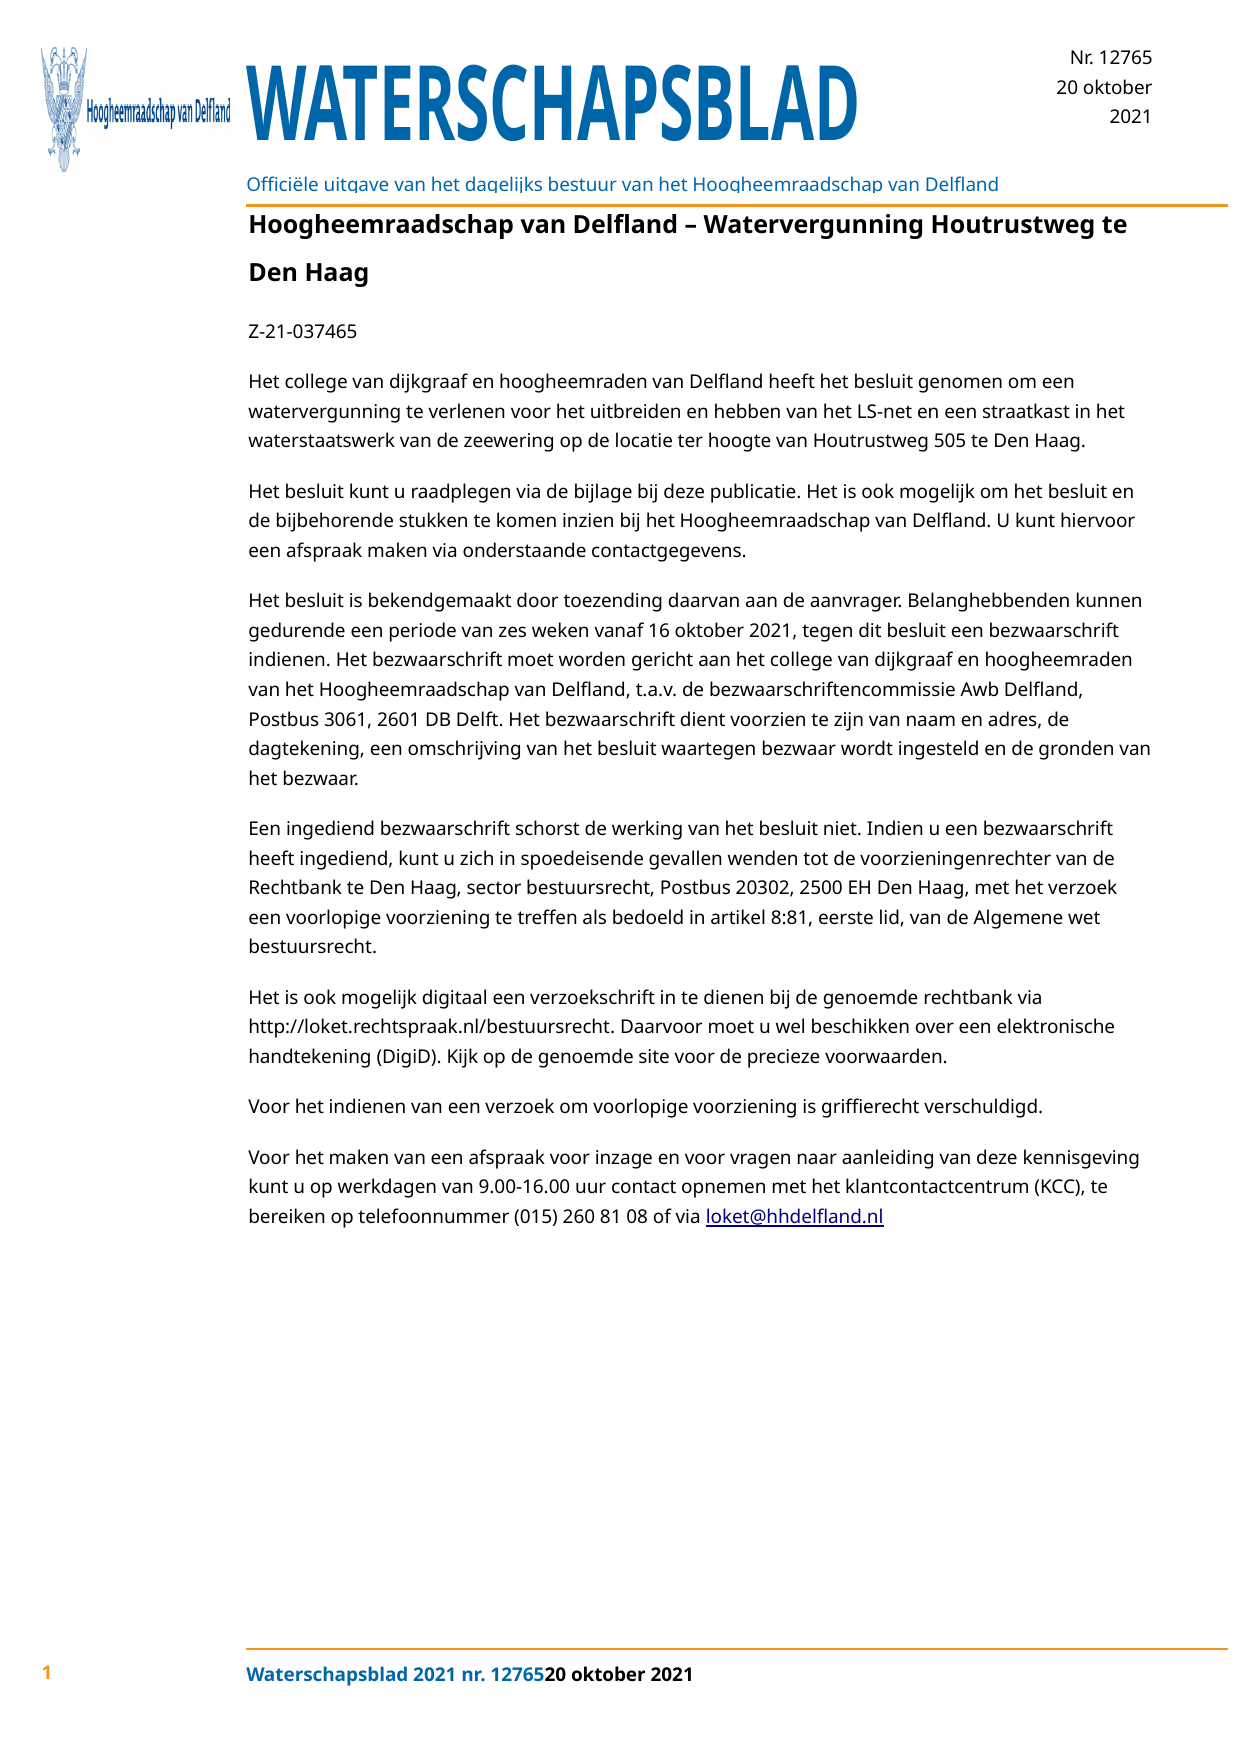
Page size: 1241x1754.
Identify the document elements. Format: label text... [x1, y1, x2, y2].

text Een ingediend bezwaarschrift schorst de werking van het besluit niet. Indien u een bezwaarschrift heeft ingediend, kunt u zich in spoedeisende gevallen wenden tot de voorzieningenrechter van de Rechtbank te Den Haag, sector bestuursrecht, Postbus 20302, 2500 EH Den Haag, met het verzoek een voorlopige voorziening te treffen als bedoeld in artikel 8:81, eerste lid, van de Algemene wet bestuursrecht. [248, 815, 1152, 959]
text Voor het indienen van een verzoek om voorlopige voorziening is griffierecht verschuldigd. [248, 1094, 1152, 1119]
text Z-21-037465 [248, 318, 1152, 344]
text Het is ook mogelijk digitaal een verzoekschrift in te dienen bij de genoemde rechtbank via http://loket.rechtspraak.nl/bestuursrecht. Daarvoor moet u wel beschikken over een elektronische handtekening (DigiD). Kijk op de genoemde site voor de precieze voorwaarden. [248, 984, 1152, 1069]
text Het college van dijkgraaf en hoogheemraden van Delfland heeft het besluit genomen om een watervergunning te verlenen voor het uitbreiden en hebben van het LS-net en een straatkast in het waterstaatswerk van de zeewering op de locatie ter hoogte van Houtrustweg 505 te Den Haag. [248, 368, 1152, 453]
text Hoogheemraadschap van Delfland – Watervergunning Houtrustweg te Den Haag [248, 207, 1152, 288]
text Voor het maken van een afspraak voor inzage en voor vragen naar aanleiding van deze kennisgeving kunt u op werkdagen van 9.00-16.00 uur contact opnemen met het klantcontactcentrum (KCC), te bereiken op telefoonnummer (015) 260 81 08 of via loket@hhdelfland.nl [248, 1144, 1152, 1229]
picture [41, 47, 231, 172]
text Het besluit kunt u raadplegen via de bijlage bij deze publicatie. Het is ook mogelijk om het besluit en de bijbehorende stukken te komen inzien bij het Hoogheemraadschap van Delfland. U kunt hiervoor een afspraak maken via onderstaande contactgegevens. [248, 478, 1152, 563]
text Het besluit is bekendgemaakt door toezending daarvan aan de aanvrager. Belanghebbenden kunnen gedurende een periode van zes weken vanaf 16 oktober 2021, tegen dit besluit een bezwaarschrift indienen. Het bezwaarschrift moet worden gericht aan het college van dijkgraaf en hoogheemraden van het Hoogheemraadschap van Delfland, t.a.v. de bezwaarschriftencommissie Awb Delfland, Postbus 3061, 2601 DB Delft. Het bezwaarschrift dient voorzien te zijn van naam en adres, de dagtekening, een omschrijving van het besluit waartegen bezwaar wordt ingesteld en de gronden van het bezwaar. [248, 587, 1152, 791]
